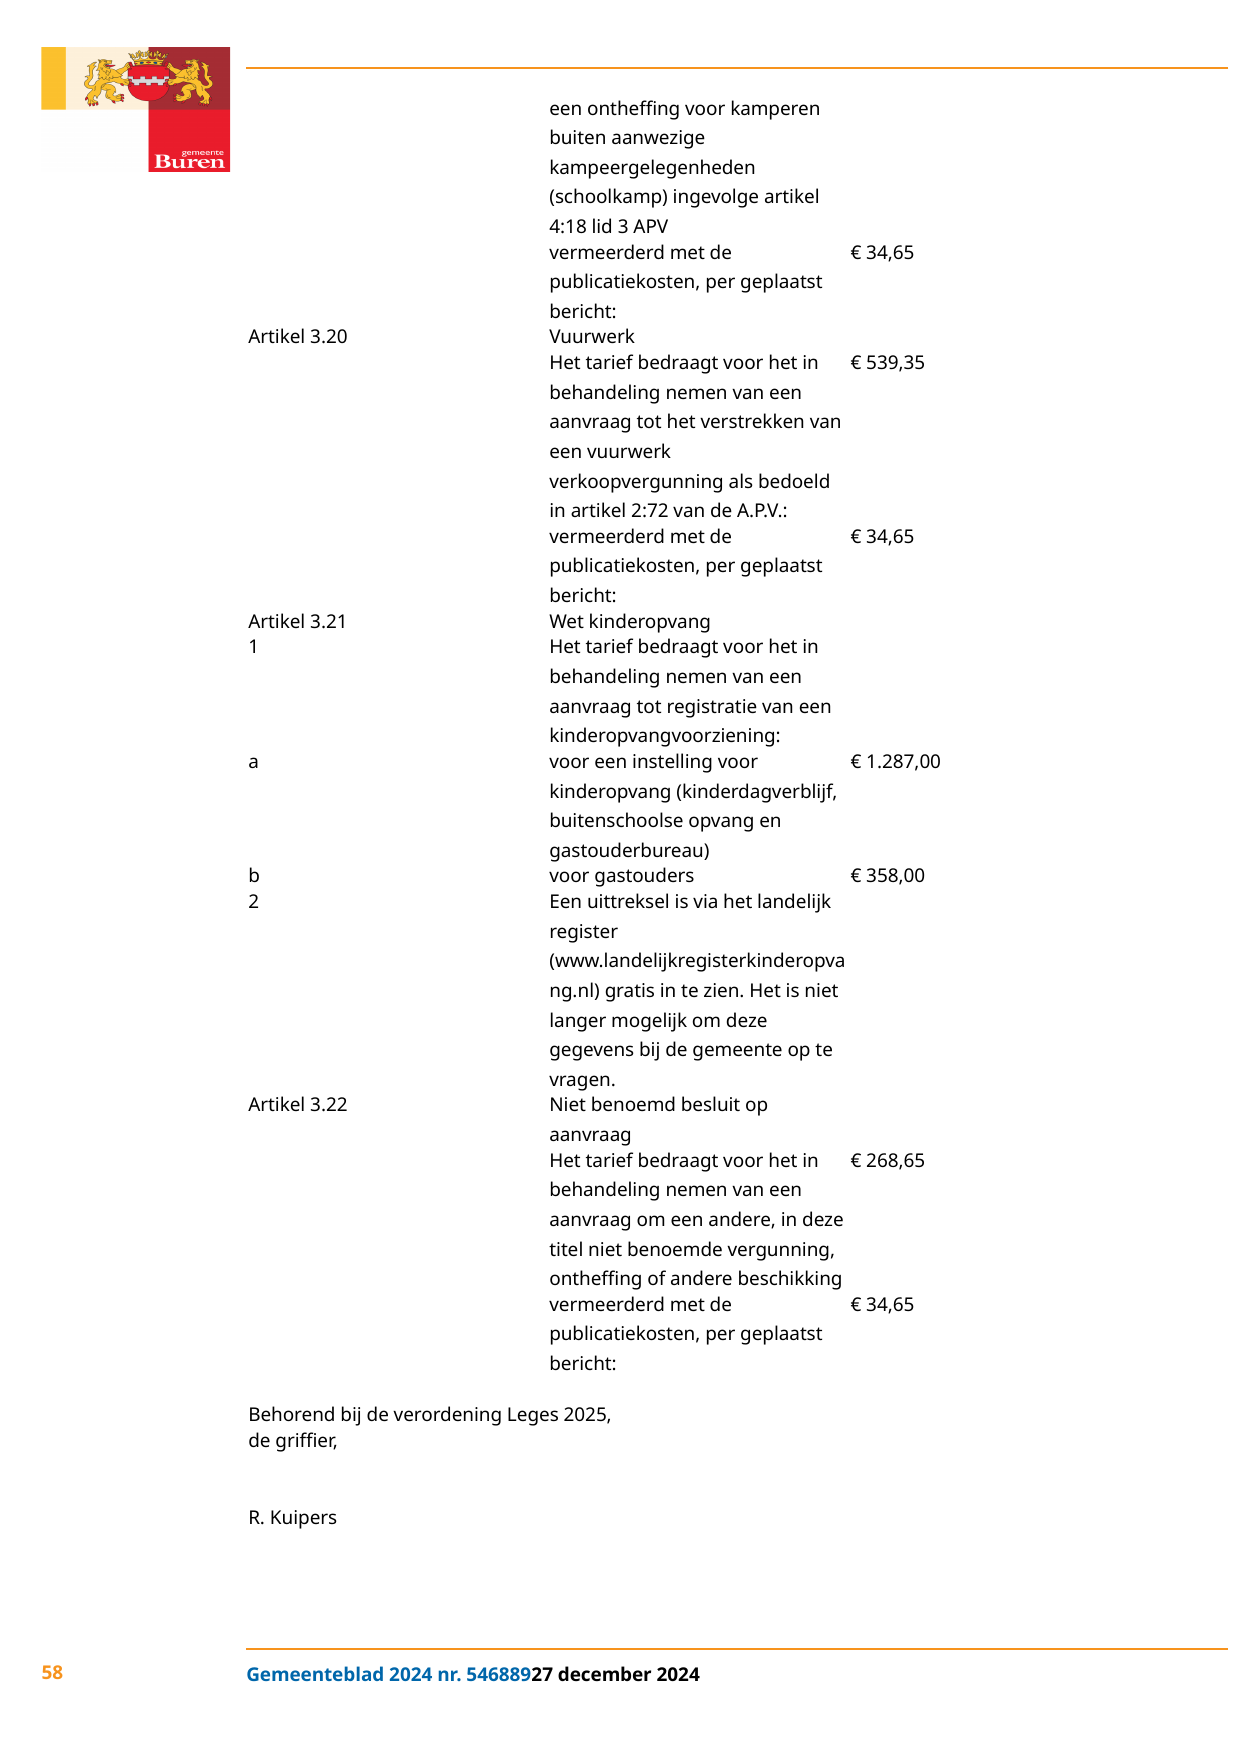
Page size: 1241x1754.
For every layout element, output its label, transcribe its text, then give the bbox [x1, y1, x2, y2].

table_cell [248, 1147, 549, 1291]
table_cell [850, 1505, 1152, 1530]
table_cell [850, 889, 1152, 1092]
table_cell [850, 1479, 1152, 1504]
picture [41, 47, 231, 172]
table_cell € 1.287,00 [850, 748, 1152, 863]
table_cell R. Kuipers [248, 1505, 549, 1530]
table_cell voor gastouders [549, 863, 850, 888]
table_cell a [248, 748, 549, 863]
table_cell Een uittreksel is via het landelijk register (www.landelijkregisterkinderopvang.nl) gratis in te zien. Het is niet langer mogelijk om deze gegevens bij de gemeente op te vragen. [549, 889, 850, 1092]
table_cell € 268,65 [850, 1147, 1152, 1291]
table_cell Het tarief bedraagt voor het in behandeling nemen van een aanvraag tot registratie van een kinderopvangvoorziening: [549, 634, 850, 748]
table_cell voor een instelling voor kinderopvang (kinderdagverblijf, buitenschoolse opvang en gastouderbureau) [549, 748, 850, 863]
table_cell [549, 1376, 850, 1402]
table_cell Behorend bij de verordening Leges 2025, [248, 1402, 850, 1427]
table_cell vermeerderd met de publicatiekosten, per geplaatst bericht: [549, 239, 850, 324]
table_cell [549, 1505, 850, 1530]
table_cell [248, 1291, 549, 1376]
table_cell [248, 1453, 549, 1479]
table_cell 2 [248, 889, 549, 1092]
table_cell Niet benoemd besluit op aanvraag [549, 1092, 850, 1147]
table_cell [248, 523, 549, 608]
table_cell [850, 95, 1152, 239]
table_cell [850, 1092, 1152, 1147]
table_cell b [248, 863, 549, 888]
table_cell [850, 324, 1152, 349]
table_cell [850, 634, 1152, 748]
table_cell Artikel 3.20 [248, 324, 549, 349]
table_cell € 34,65 [850, 1291, 1152, 1376]
table_cell Vuurwerk [549, 324, 850, 349]
table_cell vermeerderd met de publicatiekosten, per geplaatst bericht: [549, 523, 850, 608]
table_cell Het tarief bedraagt voor het in behandeling nemen van een aanvraag om een andere, in deze titel niet benoemde vergunning, ontheffing of andere beschikking [549, 1147, 850, 1291]
table_cell [850, 1376, 1152, 1402]
table_cell € 539,35 [850, 350, 1152, 523]
table_cell [549, 1428, 850, 1453]
table_cell [850, 1453, 1152, 1479]
table_cell Artikel 3.22 [248, 1092, 549, 1147]
table_cell [850, 1428, 1152, 1453]
table_cell Artikel 3.21 [248, 608, 549, 634]
table_cell [248, 350, 549, 523]
table_cell € 34,65 [850, 523, 1152, 608]
table_cell vermeerderd met de publicatiekosten, per geplaatst bericht: [549, 1291, 850, 1376]
table_cell Het tarief bedraagt voor het in behandeling nemen van een aanvraag tot het verstrekken van een vuurwerk verkoopvergunning als bedoeld in artikel 2:72 van de A.P.V.: [549, 350, 850, 523]
table_cell [850, 1402, 1152, 1427]
table_cell € 358,00 [850, 863, 1152, 888]
table_cell een ontheffing voor kamperen buiten aanwezige kampeergelegenheden (schoolkamp) ingevolge artikel 4:18 lid 3 APV [549, 95, 850, 239]
table_cell € 34,65 [850, 239, 1152, 324]
table_cell [850, 608, 1152, 634]
table_cell de griffier, [248, 1428, 549, 1453]
table_cell 1 [248, 634, 549, 748]
table_cell [248, 1376, 549, 1402]
table_cell [248, 1479, 549, 1504]
table_cell [549, 1479, 850, 1504]
table_cell [549, 1453, 850, 1479]
table_cell [248, 95, 549, 239]
table_cell [248, 239, 549, 324]
table_cell Wet kinderopvang [549, 608, 850, 634]
